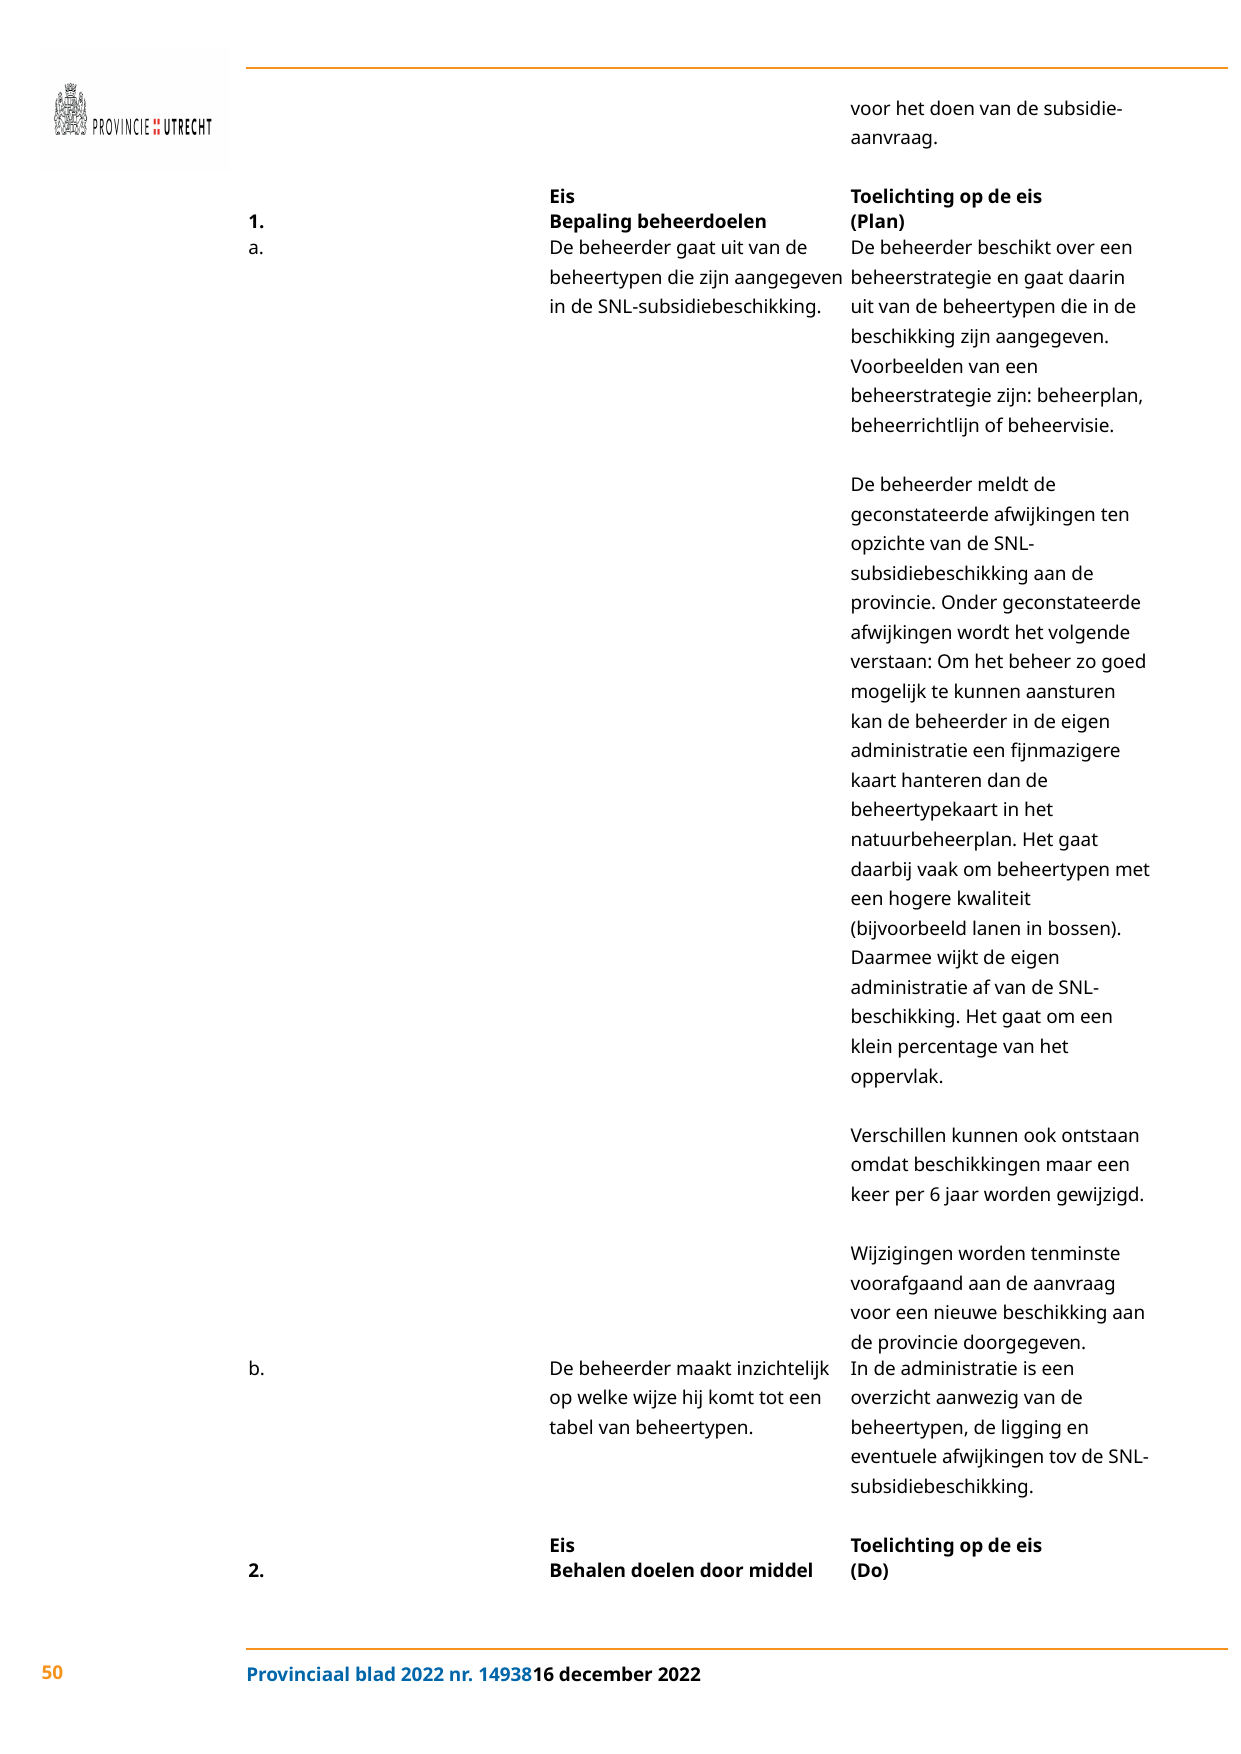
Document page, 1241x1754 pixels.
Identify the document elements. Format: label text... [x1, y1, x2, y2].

picture [41, 47, 231, 172]
table_cell 1. [248, 209, 549, 234]
table_header Eis [549, 1532, 850, 1557]
table_cell Bepaling beheerdoelen [549, 209, 850, 234]
table_cell [248, 95, 549, 150]
table_cell 2. [248, 1558, 549, 1583]
table_cell (Plan) [850, 209, 1152, 234]
table_cell (Do) [850, 1558, 1152, 1583]
table_cell voor het doen van de subsidie-aanvraag. [850, 95, 1152, 150]
table_header [248, 183, 549, 209]
table_cell Behalen doelen door middel [549, 1558, 850, 1583]
table_header [248, 1532, 549, 1557]
table_cell De beheerder beschikt over een beheerstrategie en gaat daarin uit van de beheertypen die in de beschikking zijn aangegeven. Voorbeelden van een beheerstrategie zijn: beheerplan, beheerrichtlijn of beheervisie. De beheerder meldt de geconstateerde afwijkingen ten opzichte van de SNL-subsidiebeschikking aan de provincie. Onder geconstateerde afwijkingen wordt het volgende verstaan: Om het beheer zo goed mogelijk te kunnen aansturen kan de beheerder in de eigen administratie een fijnmazigere kaart hanteren dan de beheertypekaart in het natuurbeheerplan. Het gaat daarbij vaak om beheertypen met een hogere kwaliteit (bijvoorbeeld lanen in bossen). Daarmee wijkt de eigen administratie af van de SNL-beschikking. Het gaat om een klein percentage van het oppervlak. Verschillen kunnen ook ontstaan omdat beschikkingen maar een keer per 6 jaar worden gewijzigd. Wijzigingen worden tenminste voorafgaand aan de aanvraag voor een nieuwe beschikking aan de provincie doorgegeven. [850, 235, 1152, 1355]
table_cell b. [248, 1355, 549, 1499]
table_cell a. [248, 235, 549, 1355]
table_header Eis [549, 183, 850, 209]
table_header Toelichting op de eis [850, 1532, 1152, 1557]
table_cell In de administratie is een overzicht aanwezig van de beheertypen, de ligging en eventuele afwijkingen tov de SNL-subsidiebeschikking. [850, 1355, 1152, 1499]
table_cell De beheerder maakt inzichtelijk op welke wijze hij komt tot een tabel van beheertypen. [549, 1355, 850, 1499]
table_cell [549, 95, 850, 150]
table_header Toelichting op de eis [850, 183, 1152, 209]
table_cell De beheerder gaat uit van de beheertypen die zijn aangegeven in de SNL-subsidiebeschikking. [549, 235, 850, 1355]
